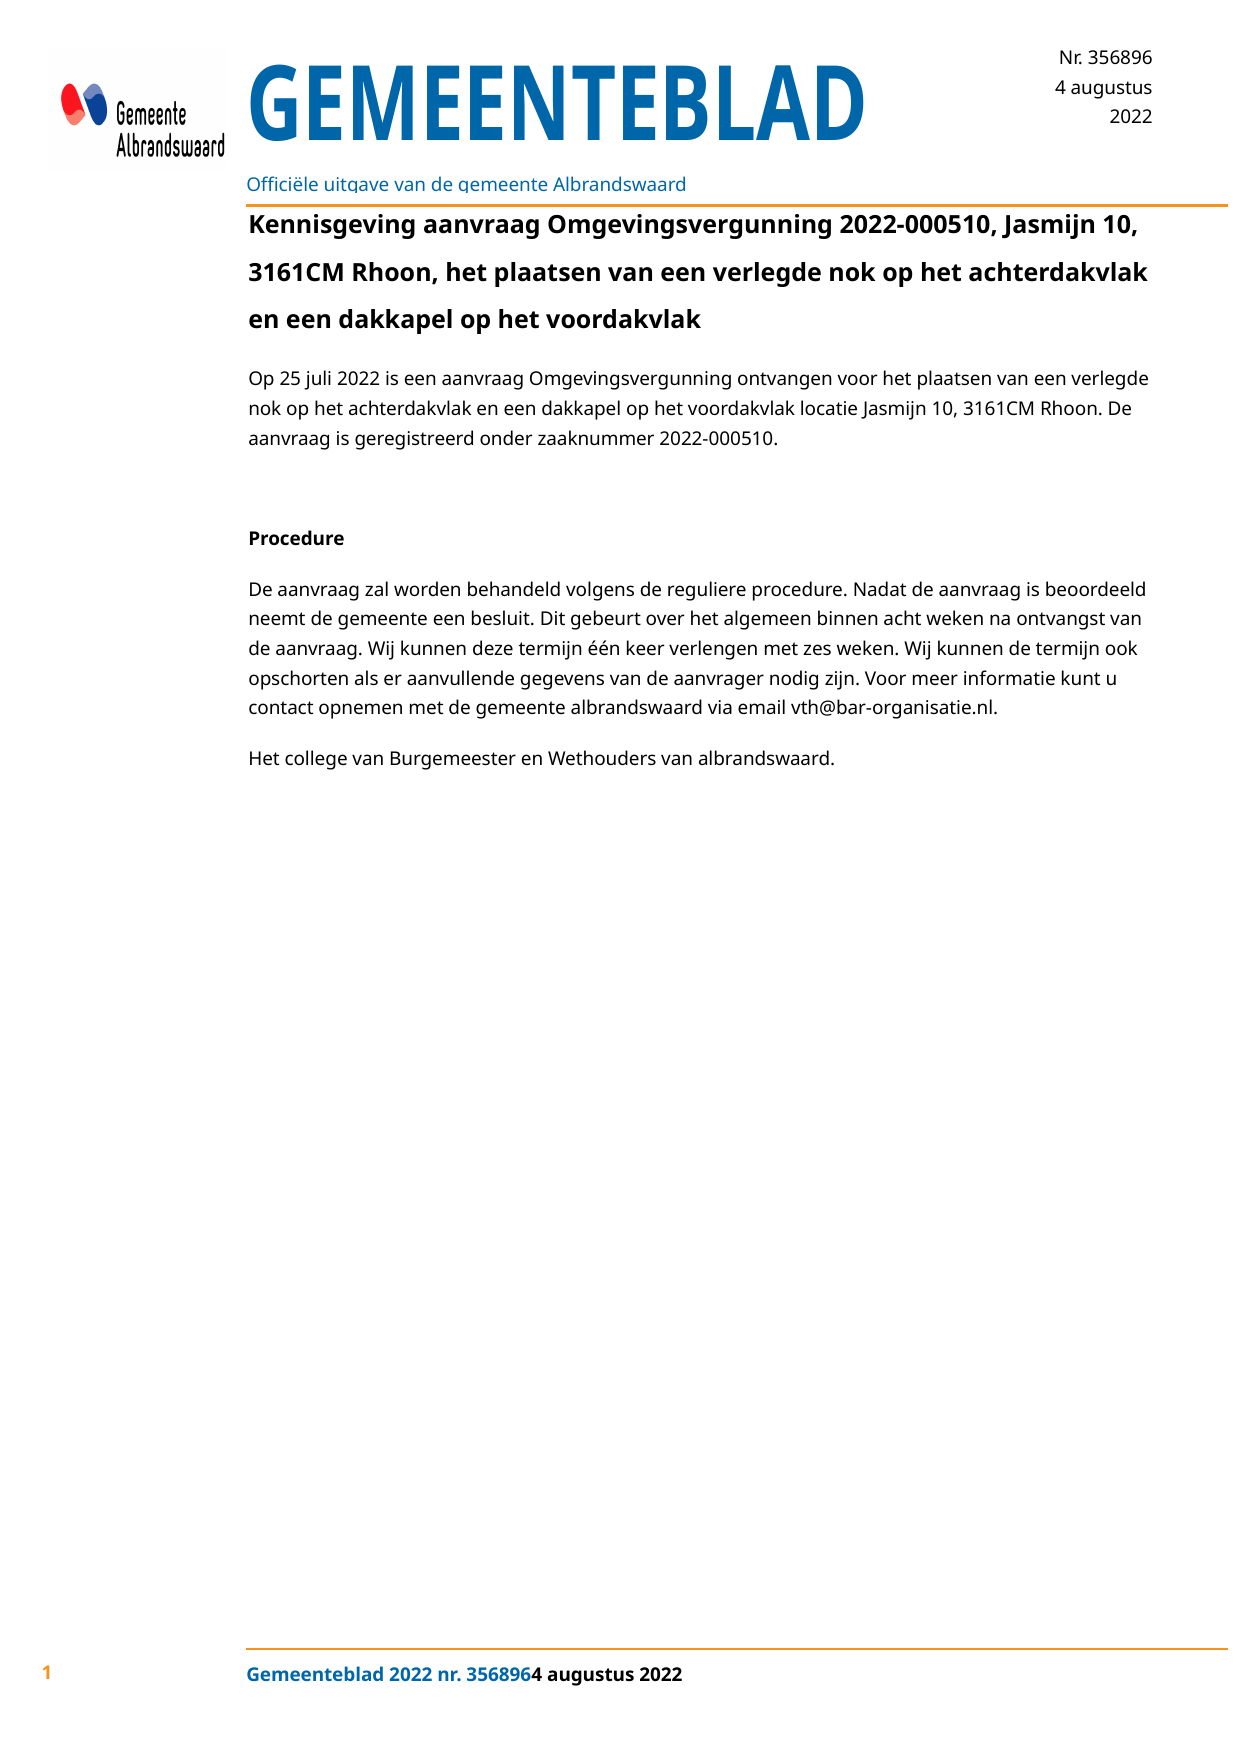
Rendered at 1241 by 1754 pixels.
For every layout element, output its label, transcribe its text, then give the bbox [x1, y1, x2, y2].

text Kennisgeving aanvraag Omgevingsvergunning 2022-000510, Jasmijn 10, 3161CM Rhoon, het plaatsen van een verlegde nok op het achterdakvlak en een dakkapel op het voordakvlak [248, 207, 1152, 336]
text Op 25 juli 2022 is een aanvraag Omgevingsvergunning ontvangen voor het plaatsen van een verlegde nok op het achterdakvlak en een dakkapel op het voordakvlak locatie Jasmijn 10, 3161CM Rhoon. De aanvraag is geregistreerd onder zaaknummer 2022-000510. [248, 366, 1152, 450]
text De aanvraag zal worden behandeld volgens de reguliere procedure. Nadat de aanvraag is beoordeeld neemt de gemeente een besluit. Dit gebeurt over het algemeen binnen acht weken na ontvangst van de aanvraag. Wij kunnen deze termijn één keer verlengen met zes weken. Wij kunnen de termijn ook opschorten als er aanvullende gegevens van de aanvrager nodig zijn. Voor meer informatie kunt u contact opnemen met de gemeente albrandswaard via email vth@bar-organisatie.nl. [248, 576, 1152, 720]
text Procedure [248, 526, 1152, 551]
text Het college van Burgemeester en Wethouders van albrandswaard. [248, 745, 1152, 770]
picture [41, 47, 231, 172]
